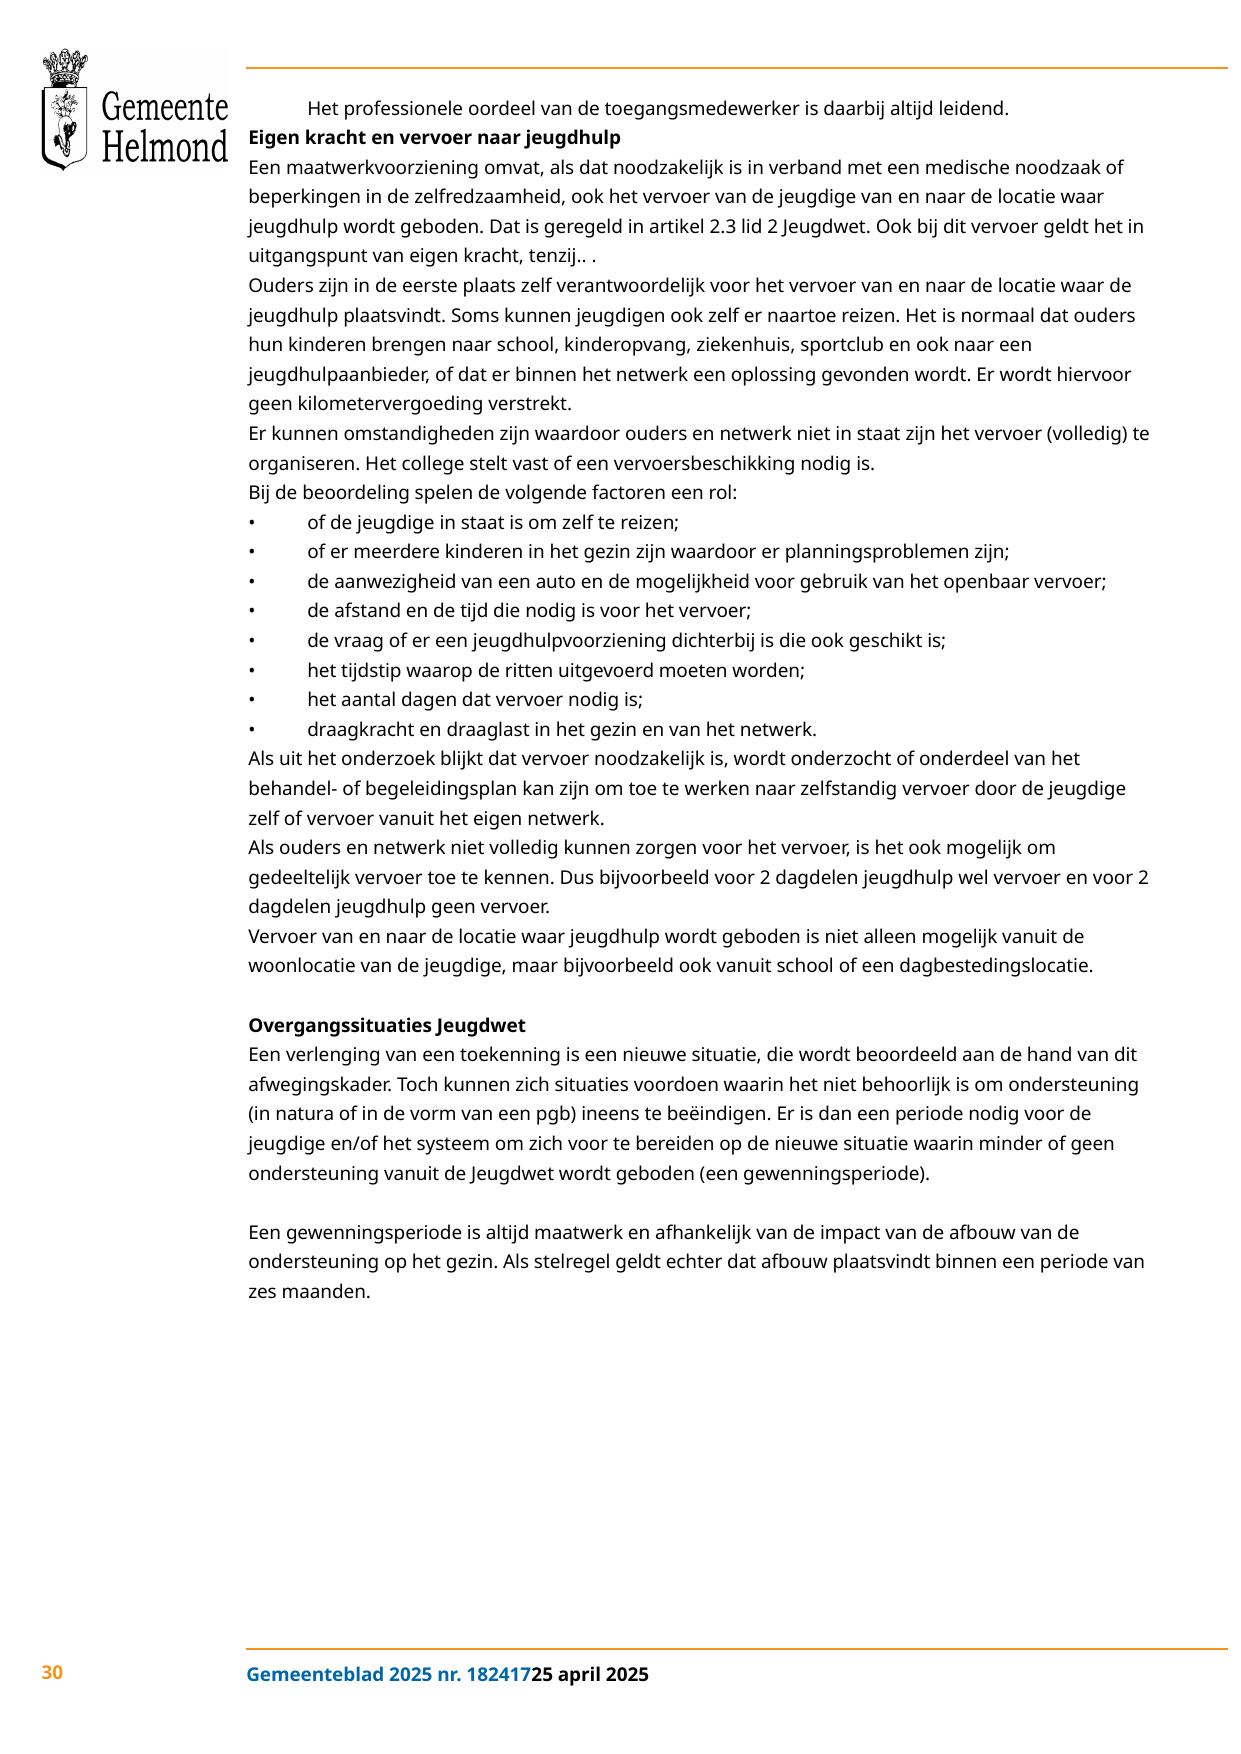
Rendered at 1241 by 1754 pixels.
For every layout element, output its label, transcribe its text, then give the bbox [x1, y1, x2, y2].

text Een maatwerkvoorziening omvat, als dat noodzakelijk is in verband met een medische noodzaak of beperkingen in de zelfredzaamheid, ook het vervoer van de jeugdige van en naar de locatie waar jeugdhulp wordt geboden. Dat is geregeld in artikel 2.3 lid 2 Jeugdwet. Ook bij dit vervoer geldt het in uitgangspunt van eigen kracht, tenzij.. . [248, 154, 1152, 268]
list Het professionele oordeel van de toegangsmedewerker is daarbij altijd leidend. [248, 95, 1152, 121]
text Een verlenging van een toekenning is een nieuwe situatie, die wordt beoordeeld aan de hand van dit afwegingskader. Toch kunnen zich situaties voordoen waarin het niet behoorlijk is om ondersteuning (in natura of in de vorm van een pgb) ineens te beëindigen. Er is dan een periode nodig voor de jeugdige en/of het systeem om zich voor te bereiden op de nieuwe situatie waarin minder of geen ondersteuning vanuit de Jeugdwet wordt geboden (een gewenningsperiode). [248, 1041, 1152, 1186]
list het aantal dagen dat vervoer nodig is; [248, 686, 1152, 712]
list draagkracht en draaglast in het gezin en van het netwerk. [248, 716, 1152, 742]
list of de jeugdige in staat is om zelf te reizen; [248, 509, 1152, 535]
text Eigen kracht en vervoer naar jeugdhulp [248, 124, 1152, 150]
text Als uit het onderzoek blijkt dat vervoer noodzakelijk is, wordt onderzocht of onderdeel van het behandel- of begeleidingsplan kan zijn om toe te werken naar zelfstandig vervoer door de jeugdige zelf of vervoer vanuit het eigen netwerk. [248, 746, 1152, 831]
text Vervoer van en naar de locatie waar jeugdhulp wordt geboden is niet alleen mogelijk vanuit de woonlocatie van de jeugdige, maar bijvoorbeeld ook vanuit school of een dagbestedingslocatie. [248, 923, 1152, 978]
list de afstand en de tijd die nodig is voor het vervoer; [248, 598, 1152, 623]
text Ouders zijn in de eerste plaats zelf verantwoordelijk voor het vervoer van en naar de locatie waar de jeugdhulp plaatsvindt. Soms kunnen jeugdigen ook zelf er naartoe reizen. Het is normaal dat ouders hun kinderen brengen naar school, kinderopvang, ziekenhuis, sportclub en ook naar een jeugdhulpaanbieder, of dat er binnen het netwerk een oplossing gevonden wordt. Er wordt hiervoor geen kilometervergoeding verstrekt. [248, 272, 1152, 416]
picture [41, 47, 231, 172]
text Als ouders en netwerk niet volledig kunnen zorgen voor het vervoer, is het ook mogelijk om gedeeltelijk vervoer toe te kennen. Dus bijvoorbeeld voor 2 dagdelen jeugdhulp wel vervoer en voor 2 dagdelen jeugdhulp geen vervoer. [248, 834, 1152, 919]
text Er kunnen omstandigheden zijn waardoor ouders en netwerk niet in staat zijn het vervoer (volledig) te organiseren. Het college stelt vast of een vervoersbeschikking nodig is. [248, 420, 1152, 476]
list de aanwezigheid van een auto en de mogelijkheid voor gebruik van het openbaar vervoer; [248, 568, 1152, 594]
text Overgangssituaties Jeugdwet [248, 1012, 1152, 1038]
list of er meerdere kinderen in het gezin zijn waardoor er planningsproblemen zijn; [248, 538, 1152, 564]
text Bij de beoordeling spelen de volgende factoren een rol: [248, 479, 1152, 505]
list het tijdstip waarop de ritten uitgevoerd moeten worden; [248, 657, 1152, 683]
text Een gewenningsperiode is altijd maatwerk en afhankelijk van de impact van de afbouw van de ondersteuning op het gezin. Als stelregel geldt echter dat afbouw plaatsvindt binnen een periode van zes maanden. [248, 1219, 1152, 1304]
list de vraag of er een jeugdhulpvoorziening dichterbij is die ook geschikt is; [248, 627, 1152, 653]
